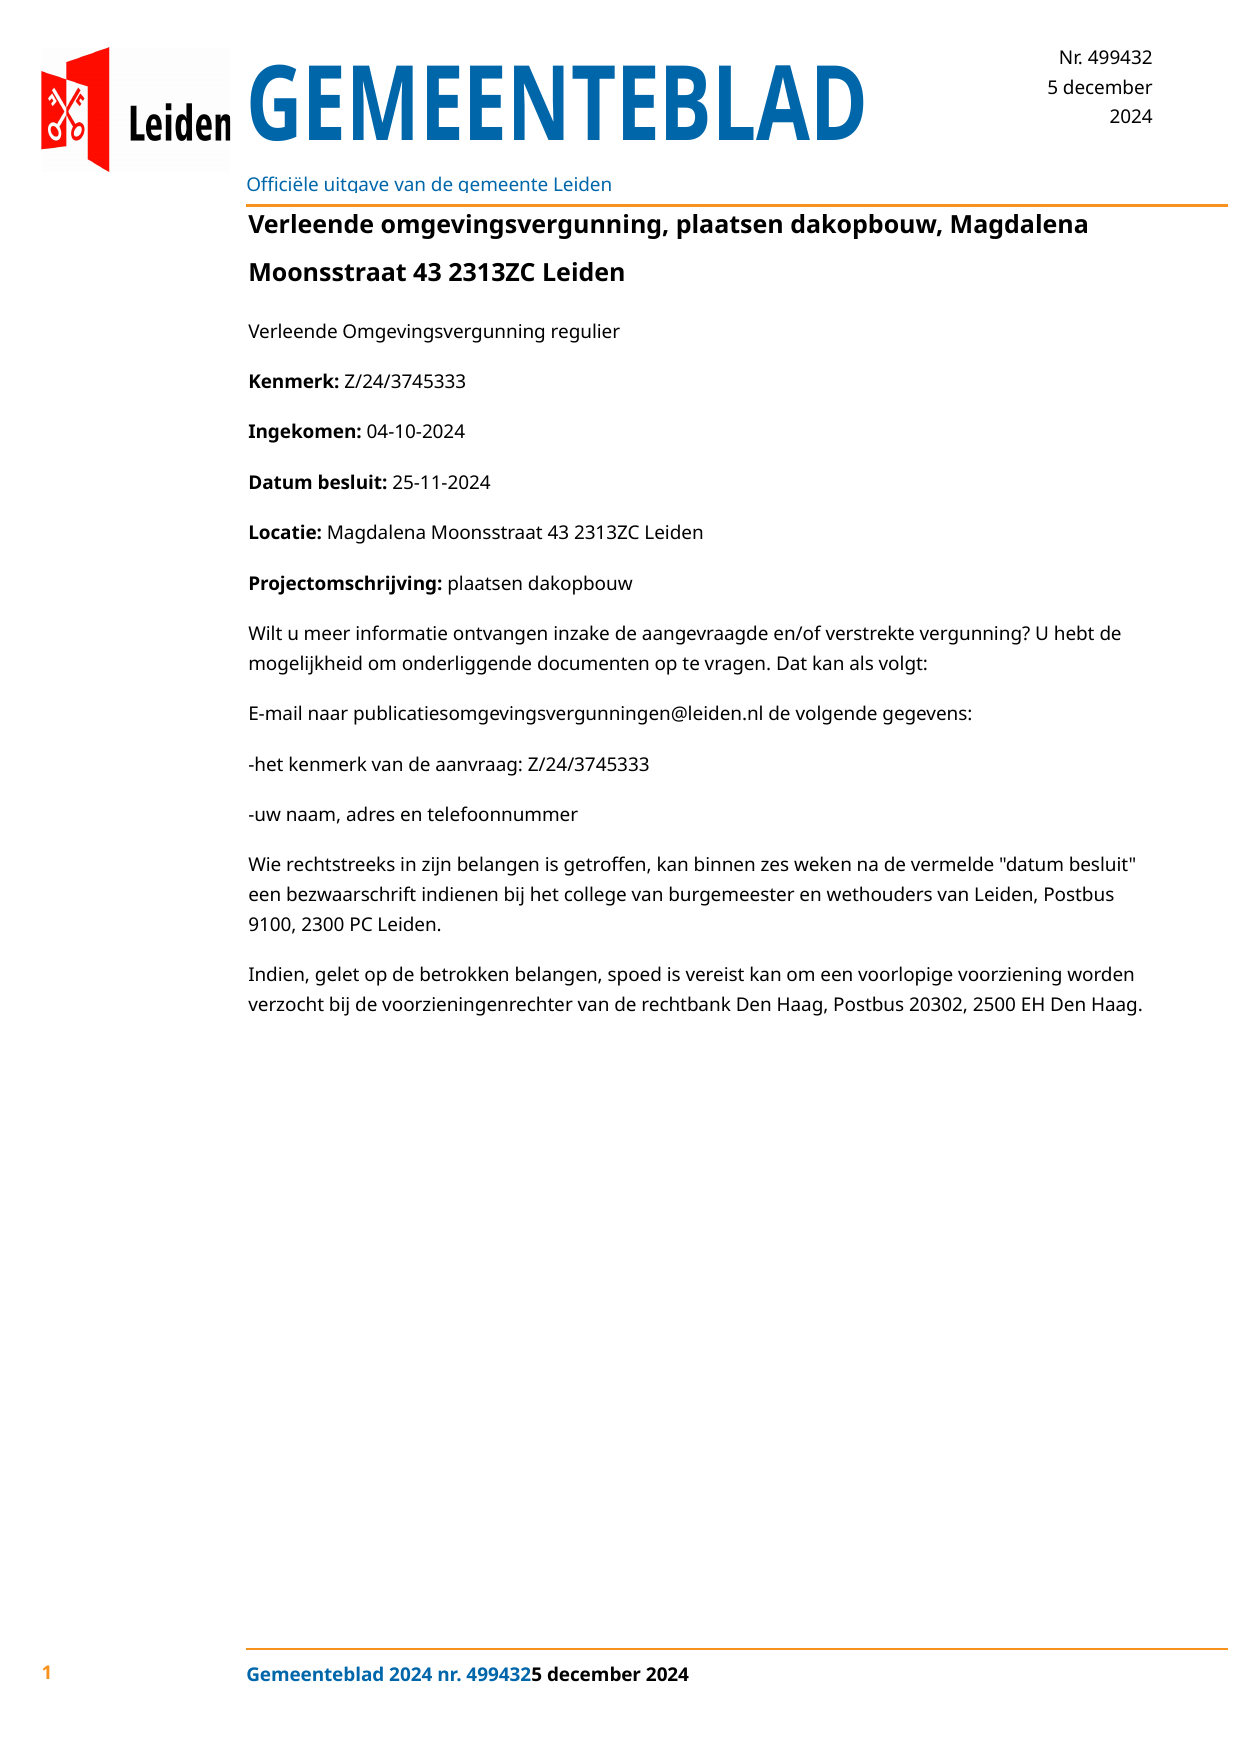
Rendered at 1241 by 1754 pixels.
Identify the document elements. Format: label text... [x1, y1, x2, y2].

text Indien, gelet op de betrokken belangen, spoed is vereist kan om een voorlopige voorziening worden verzocht bij de voorzieningenrechter van de rechtbank Den Haag, Postbus 20302, 2500 EH Den Haag. [248, 961, 1152, 1017]
text Projectomschrijving: plaatsen dakopbouw [248, 570, 1152, 596]
text Verleende omgevingsvergunning, plaatsen dakopbouw, Magdalena Moonsstraat 43 2313ZC Leiden [248, 207, 1152, 288]
text Wilt u meer informatie ontvangen inzake de aangevraagde en/of verstrekte vergunning? U hebt de mogelijkheid om onderliggende documenten op te vragen. Dat kan als volgt: [248, 620, 1152, 676]
text Locatie: Magdalena Moonsstraat 43 2313ZC Leiden [248, 519, 1152, 545]
text E-mail naar publicatiesomgevingsvergunningen@leiden.nl de volgende gegevens: [248, 700, 1152, 726]
text Kenmerk: Z/24/3745333 [248, 368, 1152, 394]
picture [41, 47, 231, 172]
text -het kenmerk van de aanvraag: Z/24/3745333 [248, 751, 1152, 777]
text Wie rechtstreeks in zijn belangen is getroffen, kan binnen zes weken na de vermelde "datum besluit" een bezwaarschrift indienen bij het college van burgemeester en wethouders van Leiden, Postbus 9100, 2300 PC Leiden. [248, 852, 1152, 937]
text Datum besluit: 25-11-2024 [248, 469, 1152, 495]
text Verleende Omgevingsvergunning regulier [248, 318, 1152, 344]
text -uw naam, adres en telefoonnummer [248, 801, 1152, 827]
text Ingekomen: 04-10-2024 [248, 419, 1152, 444]
